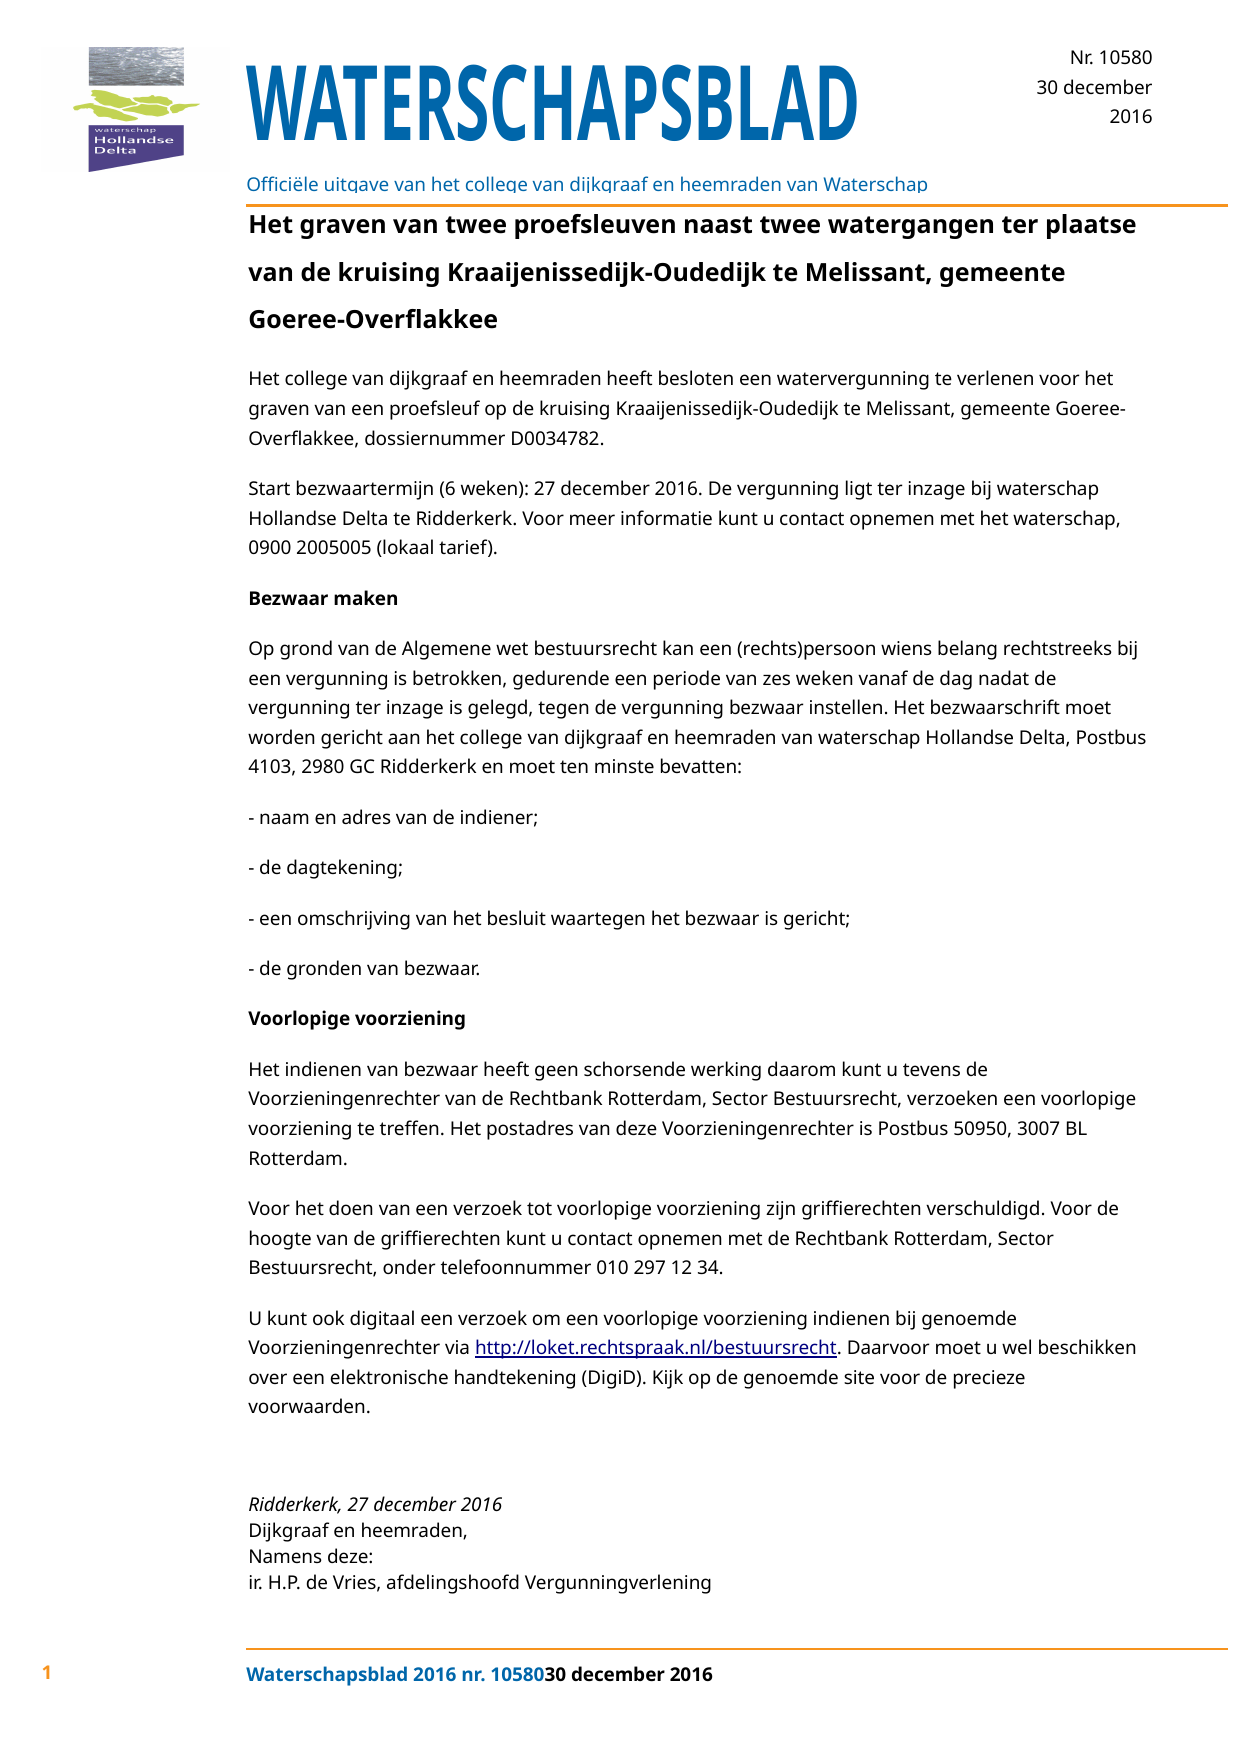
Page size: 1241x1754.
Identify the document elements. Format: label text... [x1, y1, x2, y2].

text - de gronden van bezwaar. [248, 955, 1152, 981]
text Het graven van twee proefsleuven naast twee watergangen ter plaatse van de kruising Kraaijenissedijk-Oudedijk te Melissant, gemeente Goeree-Overflakkee [248, 207, 1152, 336]
text - de dagtekening; [248, 854, 1152, 880]
picture [41, 47, 231, 172]
text Het indienen van bezwaar heeft geen schorsende werking daarom kunt u tevens de Voorzieningenrechter van de Rechtbank Rotterdam, Sector Bestuursrecht, verzoeken een voorlopige voorziening te treffen. Het postadres van deze Voorzieningenrechter is Postbus 50950, 3007 BL Rotterdam. [248, 1056, 1152, 1170]
text Bezwaar maken [248, 585, 1152, 610]
text Voor het doen van een verzoek tot voorlopige voorziening zijn griffierechten verschuldigd. Voor de hoogte van de griffierechten kunt u contact opnemen met de Rechtbank Rotterdam, Sector Bestuursrecht, onder telefoonnummer 010 297 12 34. [248, 1195, 1152, 1280]
text Namens deze: [248, 1543, 1152, 1569]
text Het college van dijkgraaf en heemraden heeft besloten een watervergunning te verlenen voor het graven van een proefsleuf op de kruising Kraaijenissedijk-Oudedijk te Melissant, gemeente Goeree-Overflakkee, dossiernummer D0034782. [248, 366, 1152, 450]
text Start bezwaartermijn (6 weken): 27 december 2016. De vergunning ligt ter inzage bij waterschap Hollandse Delta te Ridderkerk. Voor meer informatie kunt u contact opnemen met het waterschap, 0900 2005005 (lokaal tarief). [248, 475, 1152, 560]
text Ridderkerk, 27 december 2016 [248, 1492, 1152, 1517]
text - een omschrijving van het besluit waartegen het bezwaar is gericht; [248, 905, 1152, 930]
text - naam en adres van de indiener; [248, 804, 1152, 829]
text Voorlopige voorziening [248, 1006, 1152, 1031]
text Op grond van de Algemene wet bestuursrecht kan een (rechts)persoon wiens belang rechtstreeks bij een vergunning is betrokken, gedurende een periode van zes weken vanaf de dag nadat de vergunning ter inzage is gelegd, tegen de vergunning bezwaar instellen. Het bezwaarschrift moet worden gericht aan het college van dijkgraaf en heemraden van waterschap Hollandse Delta, Postbus 4103, 2980 GC Ridderkerk en moet ten minste bevatten: [248, 635, 1152, 779]
text Dijkgraaf en heemraden, [248, 1517, 1152, 1543]
text U kunt ook digitaal een verzoek om een voorlopige voorziening indienen bij genoemde Voorzieningenrechter via http://loket.rechtspraak.nl/bestuursrecht. Daarvoor moet u wel beschikken over een elektronische handtekening (DigiD). Kijk op de genoemde site voor de precieze voorwaarden. [248, 1305, 1152, 1419]
text ir. H.P. de Vries, afdelingshoofd Vergunningverlening [248, 1569, 1152, 1594]
